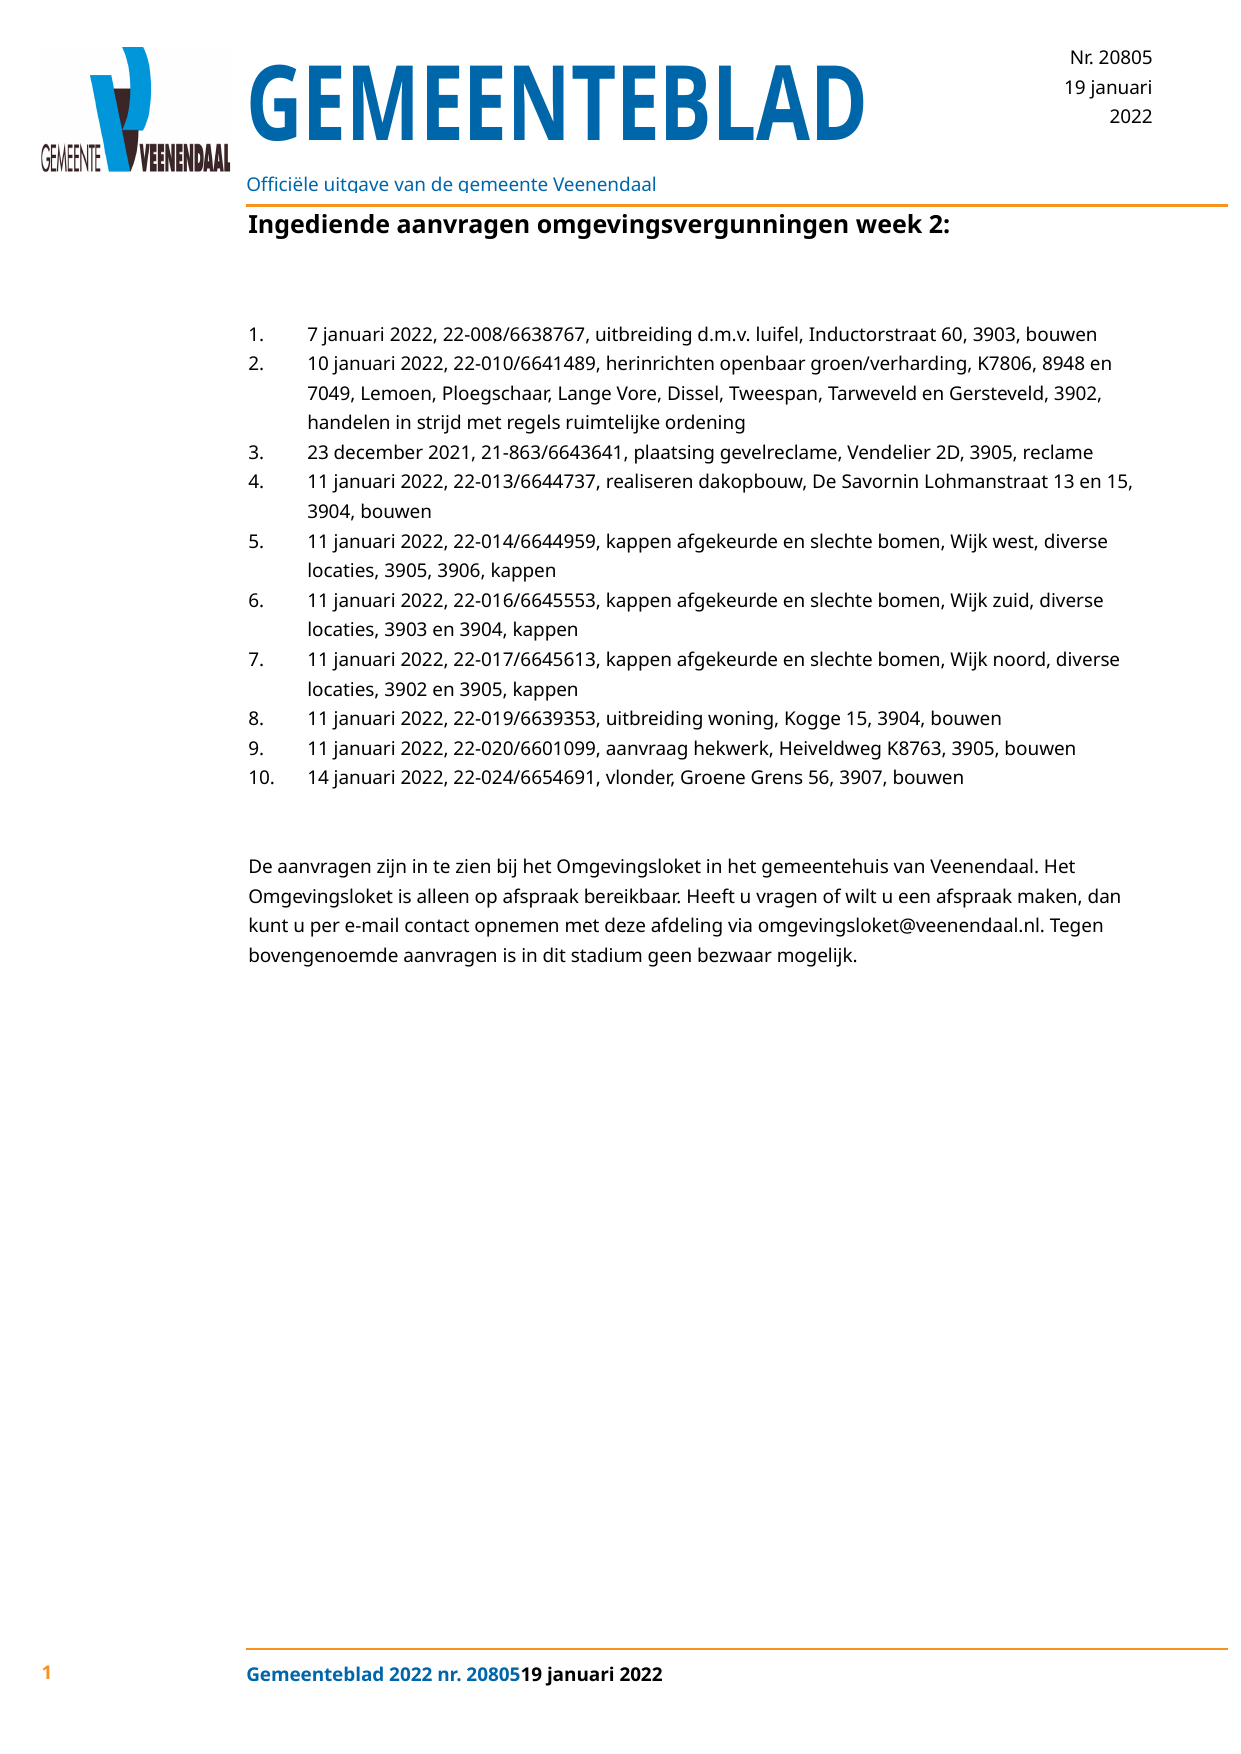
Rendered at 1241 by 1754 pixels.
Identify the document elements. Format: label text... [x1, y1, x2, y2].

text De aanvragen zijn in te zien bij het Omgevingsloket in het gemeentehuis van Veenendaal. Het Omgevingsloket is alleen op afspraak bereikbaar. Heeft u vragen of wilt u een afspraak maken, dan kunt u per e-mail contact opnemen met deze afdeling via omgevingsloket@veenendaal.nl. Tegen bovengenoemde aanvragen is in dit stadium geen bezwaar mogelijk. [248, 853, 1152, 968]
picture [41, 47, 130, 172]
text Ingediende aanvragen omgevingsvergunningen week 2: [248, 207, 1152, 241]
list 11 januari 2022, 22-020/6601099, aanvraag hekwerk, Heiveldweg K8763, 3905, bouwen [248, 735, 1152, 761]
list 14 januari 2022, 22-024/6654691, vlonder, Groene Grens 56, 3907, bouwen [248, 764, 1152, 790]
list 11 januari 2022, 22-014/6644959, kappen afgekeurde en slechte bomen, Wijk west, diverse locaties, 3905, 3906, kappen [248, 528, 1152, 583]
picture [123, 47, 231, 172]
list 23 december 2021, 21-863/6643641, plaatsing gevelreclame, Vendelier 2D, 3905, reclame [248, 439, 1152, 465]
list 11 januari 2022, 22-013/6644737, realiseren dakopbouw, De Savornin Lohmanstraat 13 en 15, 3904, bouwen [248, 469, 1152, 524]
list 11 januari 2022, 22-019/6639353, uitbreiding woning, Kogge 15, 3904, bouwen [248, 705, 1152, 731]
list 11 januari 2022, 22-017/6645613, kappen afgekeurde en slechte bomen, Wijk noord, diverse locaties, 3902 en 3905, kappen [248, 646, 1152, 701]
list 10 januari 2022, 22-010/6641489, herinrichten openbaar groen/verharding, K7806, 8948 en 7049, Lemoen, Ploegschaar, Lange Vore, Dissel, Tweespan, Tarweveld en Gersteveld, 3902, handelen in strijd met regels ruimtelijke ordening [248, 350, 1152, 435]
list 11 januari 2022, 22-016/6645553, kappen afgekeurde en slechte bomen, Wijk zuid, diverse locaties, 3903 en 3904, kappen [248, 587, 1152, 642]
list 7 januari 2022, 22-008/6638767, uitbreiding d.m.v. luifel, Inductorstraat 60, 3903, bouwen [248, 321, 1152, 346]
